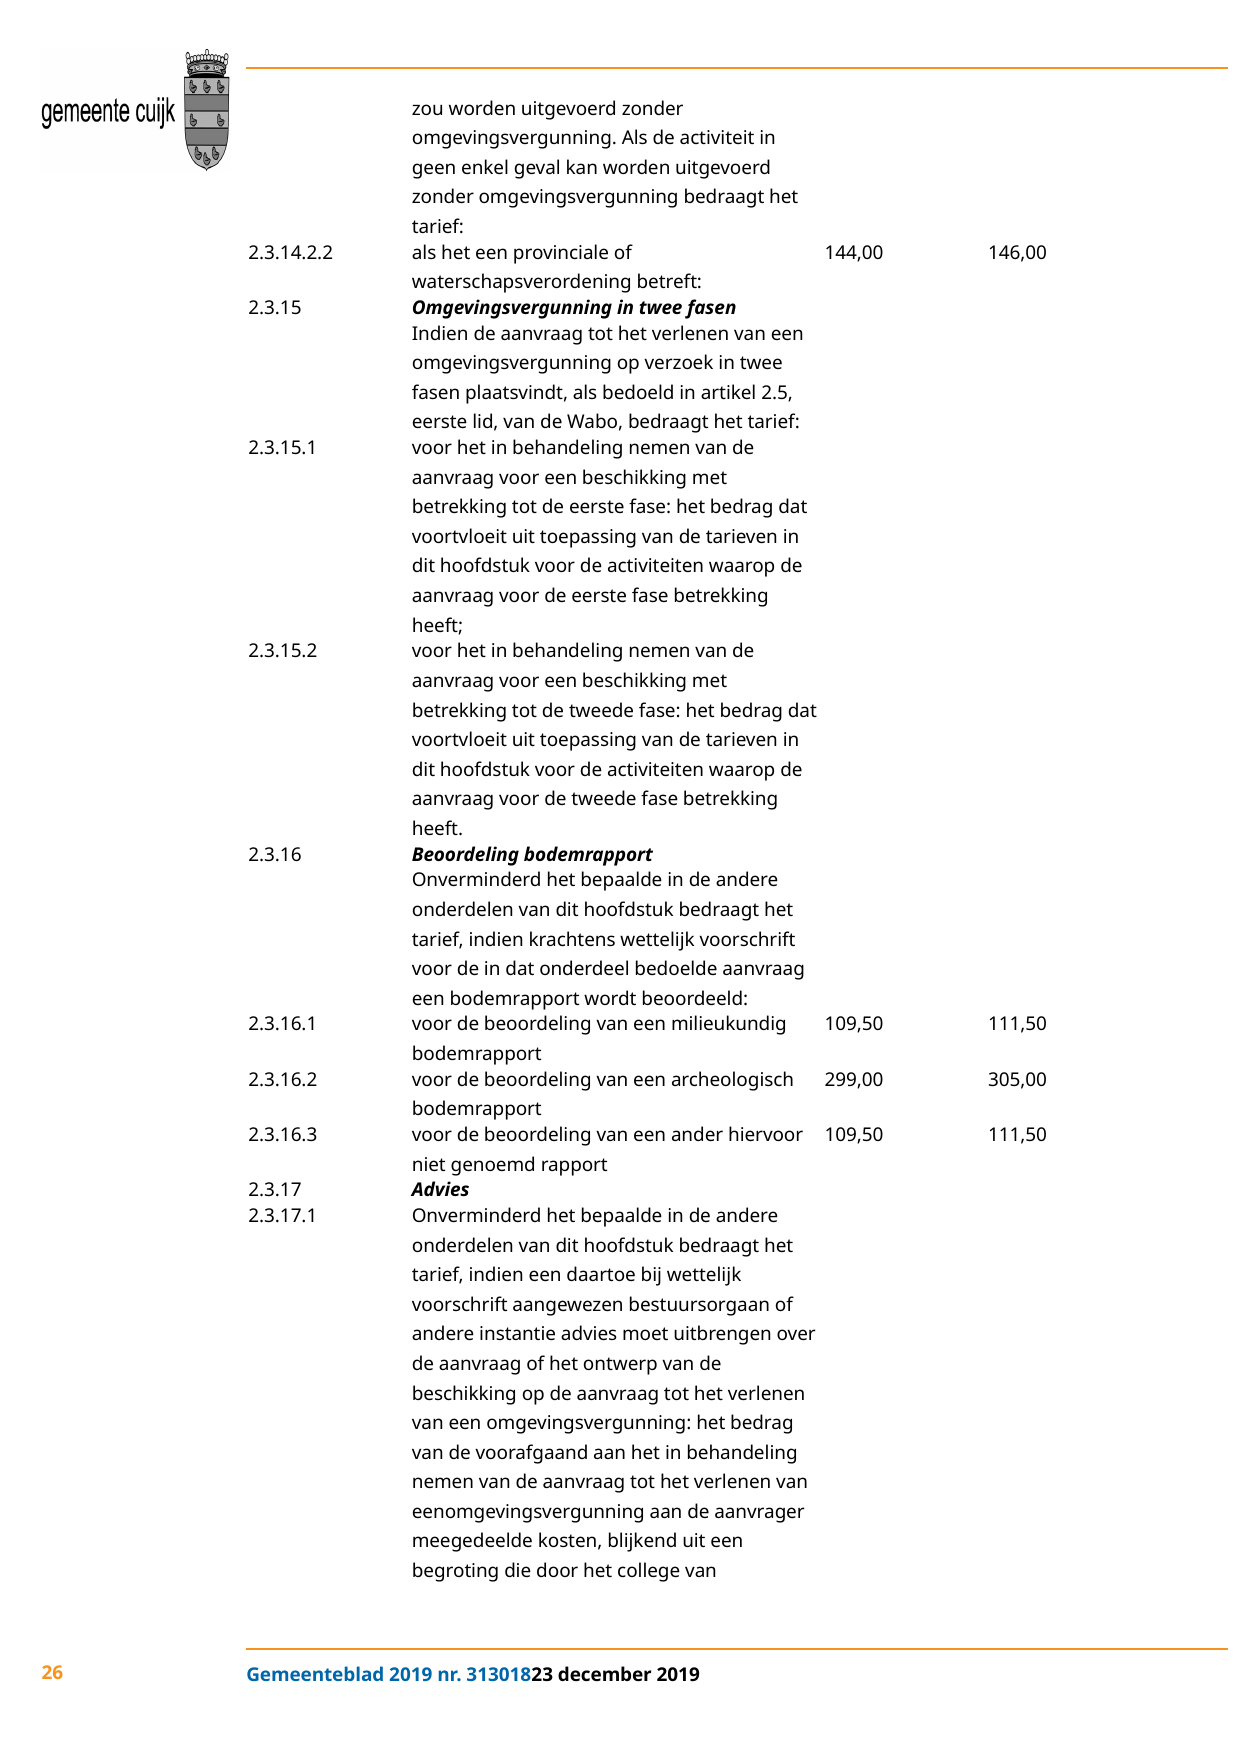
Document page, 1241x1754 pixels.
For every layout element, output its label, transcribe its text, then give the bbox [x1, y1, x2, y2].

table_cell voor de beoordeling van een archeologisch bodemrapport [412, 1066, 824, 1121]
table_cell 2.3.16 [248, 841, 412, 867]
table_cell voor de beoordeling van een ander hiervoor niet genoemd rapport [412, 1121, 824, 1177]
table_cell 111,50 [988, 1011, 1152, 1066]
table_cell als het een provinciale of waterschapsverordening betreft: [412, 239, 824, 294]
table_cell [248, 320, 412, 434]
table_cell Beoordeling bodemrapport [412, 841, 824, 867]
table_cell zou worden uitgevoerd zonder omgevingsvergunning. Als de activiteit in geen enkel geval kan worden uitgevoerd zonder omgevingsvergunning bedraagt het tarief: [412, 95, 824, 239]
table_cell 299,00 [824, 1066, 988, 1121]
table_cell 144,00 [824, 239, 988, 294]
table_cell [824, 320, 988, 434]
table_cell [824, 1202, 988, 1583]
table_cell voor de beoordeling van een milieukundig bodemrapport [412, 1011, 824, 1066]
table_cell [824, 1177, 988, 1202]
table_cell [824, 638, 988, 841]
table_cell [988, 434, 1152, 638]
table_cell 2.3.15 [248, 294, 412, 320]
table_cell 146,00 [988, 239, 1152, 294]
table_cell Omgevingsvergunning in twee fasen [412, 294, 824, 320]
table_cell voor het in behandeling nemen van de aanvraag voor een beschikking met betrekking tot de tweede fase: het bedrag dat voortvloeit uit toepassing van de tarieven in dit hoofdstuk voor de activiteiten waarop de aanvraag voor de tweede fase betrekking heeft. [412, 638, 824, 841]
table_cell 2.3.16.2 [248, 1066, 412, 1121]
table_cell Onverminderd het bepaalde in de andere onderdelen van dit hoofdstuk bedraagt het tarief, indien een daartoe bij wettelijk voorschrift aangewezen bestuursorgaan of andere instantie advies moet uitbrengen over de aanvraag of het ontwerp van de beschikking op de aanvraag tot het verlenen van een omgevingsvergunning: het bedrag van de voorafgaand aan het in behandeling nemen van de aanvraag tot het verlenen van eenomgevingsvergunning aan de aanvrager meegedeelde kosten, blijkend uit een begroting die door het college van [412, 1202, 824, 1583]
table_cell [824, 294, 988, 320]
table_cell 109,50 [824, 1011, 988, 1066]
table_cell [824, 867, 988, 1011]
table_cell 2.3.15.1 [248, 434, 412, 638]
table_cell 2.3.16.3 [248, 1121, 412, 1177]
picture [41, 47, 231, 172]
table_cell [988, 95, 1152, 239]
table_cell [248, 95, 412, 239]
table_cell Indien de aanvraag tot het verlenen van een omgevingsvergunning op verzoek in twee fasen plaatsvindt, als bedoeld in artikel 2.5, eerste lid, van de Wabo, bedraagt het tarief: [412, 320, 824, 434]
table_cell 2.3.17.1 [248, 1202, 412, 1583]
table_cell [824, 95, 988, 239]
table_cell voor het in behandeling nemen van de aanvraag voor een beschikking met betrekking tot de eerste fase: het bedrag dat voortvloeit uit toepassing van de tarieven in dit hoofdstuk voor de activiteiten waarop de aanvraag voor de eerste fase betrekking heeft; [412, 434, 824, 638]
table_cell Advies [412, 1177, 824, 1202]
table_cell [988, 1177, 1152, 1202]
table_cell [824, 434, 988, 638]
table_cell [988, 1202, 1152, 1583]
table_cell [988, 841, 1152, 867]
table_cell 109,50 [824, 1121, 988, 1177]
table_cell 2.3.15.2 [248, 638, 412, 841]
table_cell 2.3.17 [248, 1177, 412, 1202]
table_cell [824, 841, 988, 867]
table_cell [988, 320, 1152, 434]
table_cell 111,50 [988, 1121, 1152, 1177]
table_cell 2.3.16.1 [248, 1011, 412, 1066]
table_cell [988, 867, 1152, 1011]
table_cell Onverminderd het bepaalde in de andere onderdelen van dit hoofdstuk bedraagt het tarief, indien krachtens wettelijk voorschrift voor de in dat onderdeel bedoelde aanvraag een bodemrapport wordt beoordeeld: [412, 867, 824, 1011]
table_cell [248, 867, 412, 1011]
table_cell 2.3.14.2.2 [248, 239, 412, 294]
table_cell [988, 294, 1152, 320]
table_cell [988, 638, 1152, 841]
table_cell 305,00 [988, 1066, 1152, 1121]
